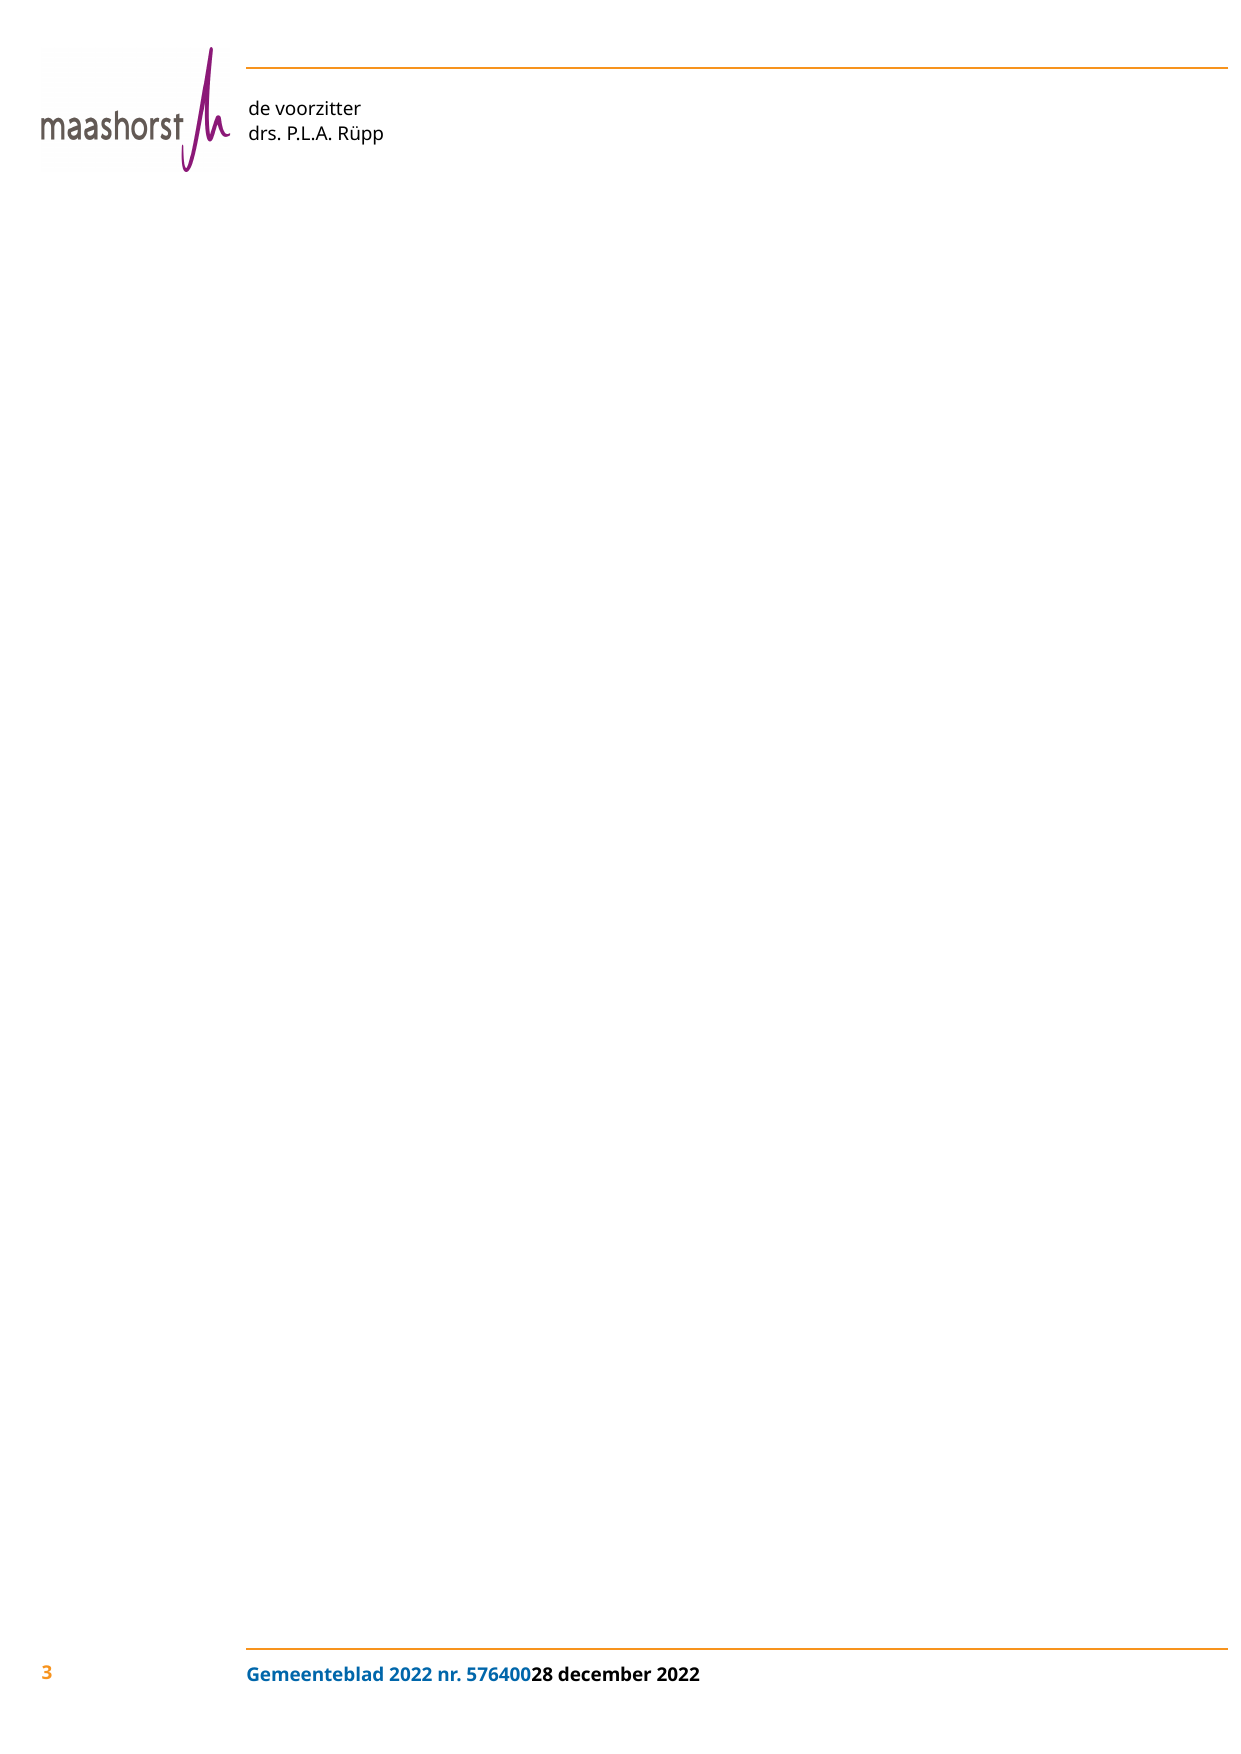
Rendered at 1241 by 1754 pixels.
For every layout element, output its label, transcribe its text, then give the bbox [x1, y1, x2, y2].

text de voorzitter [248, 95, 1152, 121]
text drs. P.L.A. Rüpp [248, 121, 1152, 146]
picture [41, 47, 231, 172]
